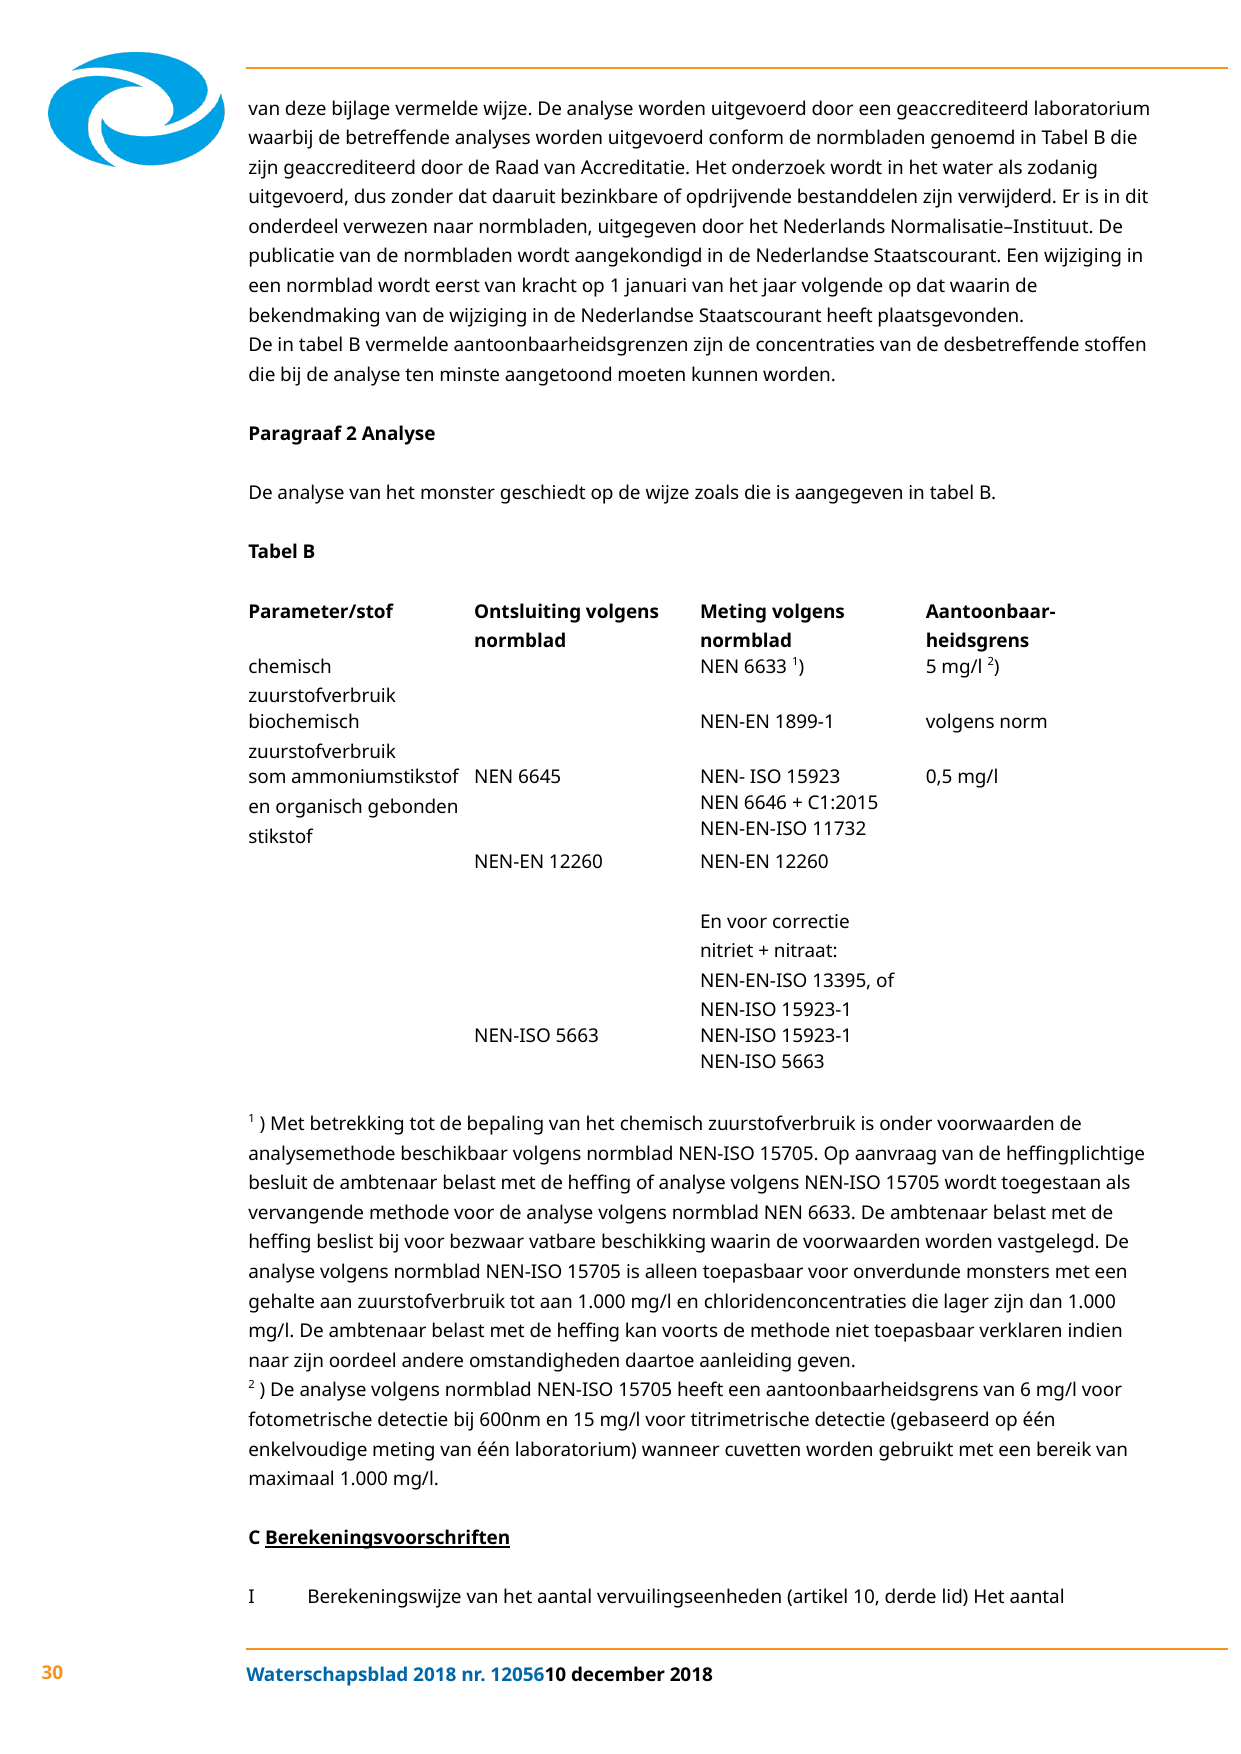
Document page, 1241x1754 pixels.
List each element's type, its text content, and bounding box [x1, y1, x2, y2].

table_cell NEN-EN 12260 En voor correctie nitriet + nitraat: NEN-EN-ISO 13395, of NEN-ISO 15923-1 [700, 849, 926, 1022]
text Tabel B [248, 538, 1152, 564]
text van deze bijlage vermelde wijze. De analyse worden uitgevoerd door een geaccrediteerd laboratorium waarbij de betreffende analyses worden uitgevoerd conform de normbladen genoemd in Tabel B die zijn geaccrediteerd door de Raad van Accreditatie. Het onderzoek wordt in het water als zodanig [248, 95, 1152, 180]
table_cell NEN-EN 12260 [474, 849, 700, 1022]
table_cell NEN- ISO 15923 [700, 764, 926, 789]
table_cell som ammoniumstikstof en organisch gebonden stikstof [248, 764, 474, 1078]
table_cell NEN 6645 [474, 764, 700, 849]
table_cell volgens norm [926, 709, 1152, 764]
text 1 ) Met betrekking tot de bepaling van het chemisch zuurstofverbruik is onder voorwaarden de analysemethode beschikbaar volgens normblad NEN-ISO 15705. Op aanvraag van de heffingplichtige besluit de ambtenaar belast met de heffing of analyse volgens NEN-ISO 15705 wordt toegestaan als vervangende methode voor de analyse volgens normblad NEN 6633. De ambtenaar belast met de heffing beslist bij voor bezwaar vatbare beschikking waarin de voorwaarden worden vastgelegd. De analyse volgens normblad NEN-ISO 15705 is alleen toepasbaar voor onverdunde monsters met een gehalte aan zuurstofverbruik tot aan 1.000 mg/l en chloridenconcentraties die lager zijn dan 1.000 mg/l. De ambtenaar belast met de heffing kan voorts de methode niet toepasbaar verklaren indien naar zijn oordeel andere omstandigheden daartoe aanleiding geven. [248, 1110, 1152, 1373]
table_header Ontsluiting volgens normblad [474, 598, 700, 653]
picture [41, 47, 231, 172]
text Paragraaf 2 Analyse [248, 420, 1152, 446]
text De analyse van het monster geschiedt op de wijze zoals die is aangegeven in tabel B. [248, 479, 1152, 505]
table_cell chemisch zuurstofverbruik [248, 653, 474, 708]
table_cell NEN 6646 + C1:2015 [700, 790, 926, 815]
table_cell 0,5 mg/l [926, 764, 1152, 1078]
list Berekeningswijze van het aantal vervuilingseenheden (artikel 10, derde lid) Het aantal [248, 1584, 1152, 1609]
table_cell [474, 653, 700, 708]
table_cell NEN-ISO 5663 [700, 1048, 926, 1078]
table_cell NEN-EN 1899-1 [700, 709, 926, 764]
text 2 ) De analyse volgens normblad NEN-ISO 15705 heeft een aantoonbaarheidsgrens van 6 mg/l voor fotometrische detectie bij 600nm en 15 mg/l voor titrimetrische detectie (gebaseerd op één enkelvoudige meting van één laboratorium) wanneer cuvetten worden gebruikt met een bereik van maximaal 1.000 mg/l. [248, 1377, 1152, 1491]
table_header Meting volgens normblad [700, 598, 926, 653]
table_cell 5 mg/l 2) [926, 653, 1152, 708]
table_cell NEN-ISO 15923-1 [700, 1022, 926, 1048]
table_cell NEN-ISO 5663 [474, 1022, 700, 1078]
table_cell [474, 709, 700, 764]
table_header Aantoonbaar- heidsgrens [926, 598, 1152, 653]
text uitgevoerd, dus zonder dat daaruit bezinkbare of opdrijvende bestanddelen zijn verwijderd. Er is in dit onderdeel verwezen naar normbladen, uitgegeven door het Nederlands Normalisatie–Instituut. De publicatie van de normbladen wordt aangekondigd in de Nederlandse Staatscourant. Een wijziging in een normblad wordt eerst van kracht op 1 januari van het jaar volgende op dat waarin de bekendmaking van de wijziging in de Nederlandse Staatscourant heeft plaatsgevonden. [248, 183, 1152, 328]
table_cell NEN 6633 1) [700, 653, 926, 708]
table_cell NEN-EN-ISO 11732 [700, 815, 926, 849]
table_cell biochemisch zuurstofverbruik [248, 709, 474, 764]
table_header Parameter/stof [248, 598, 474, 653]
text De in tabel B vermelde aantoonbaarheidsgrenzen zijn de concentraties van de desbetreffende stoffen die bij de analyse ten minste aangetoond moeten kunnen worden. [248, 331, 1152, 387]
text C Berekeningsvoorschriften [248, 1524, 1152, 1550]
